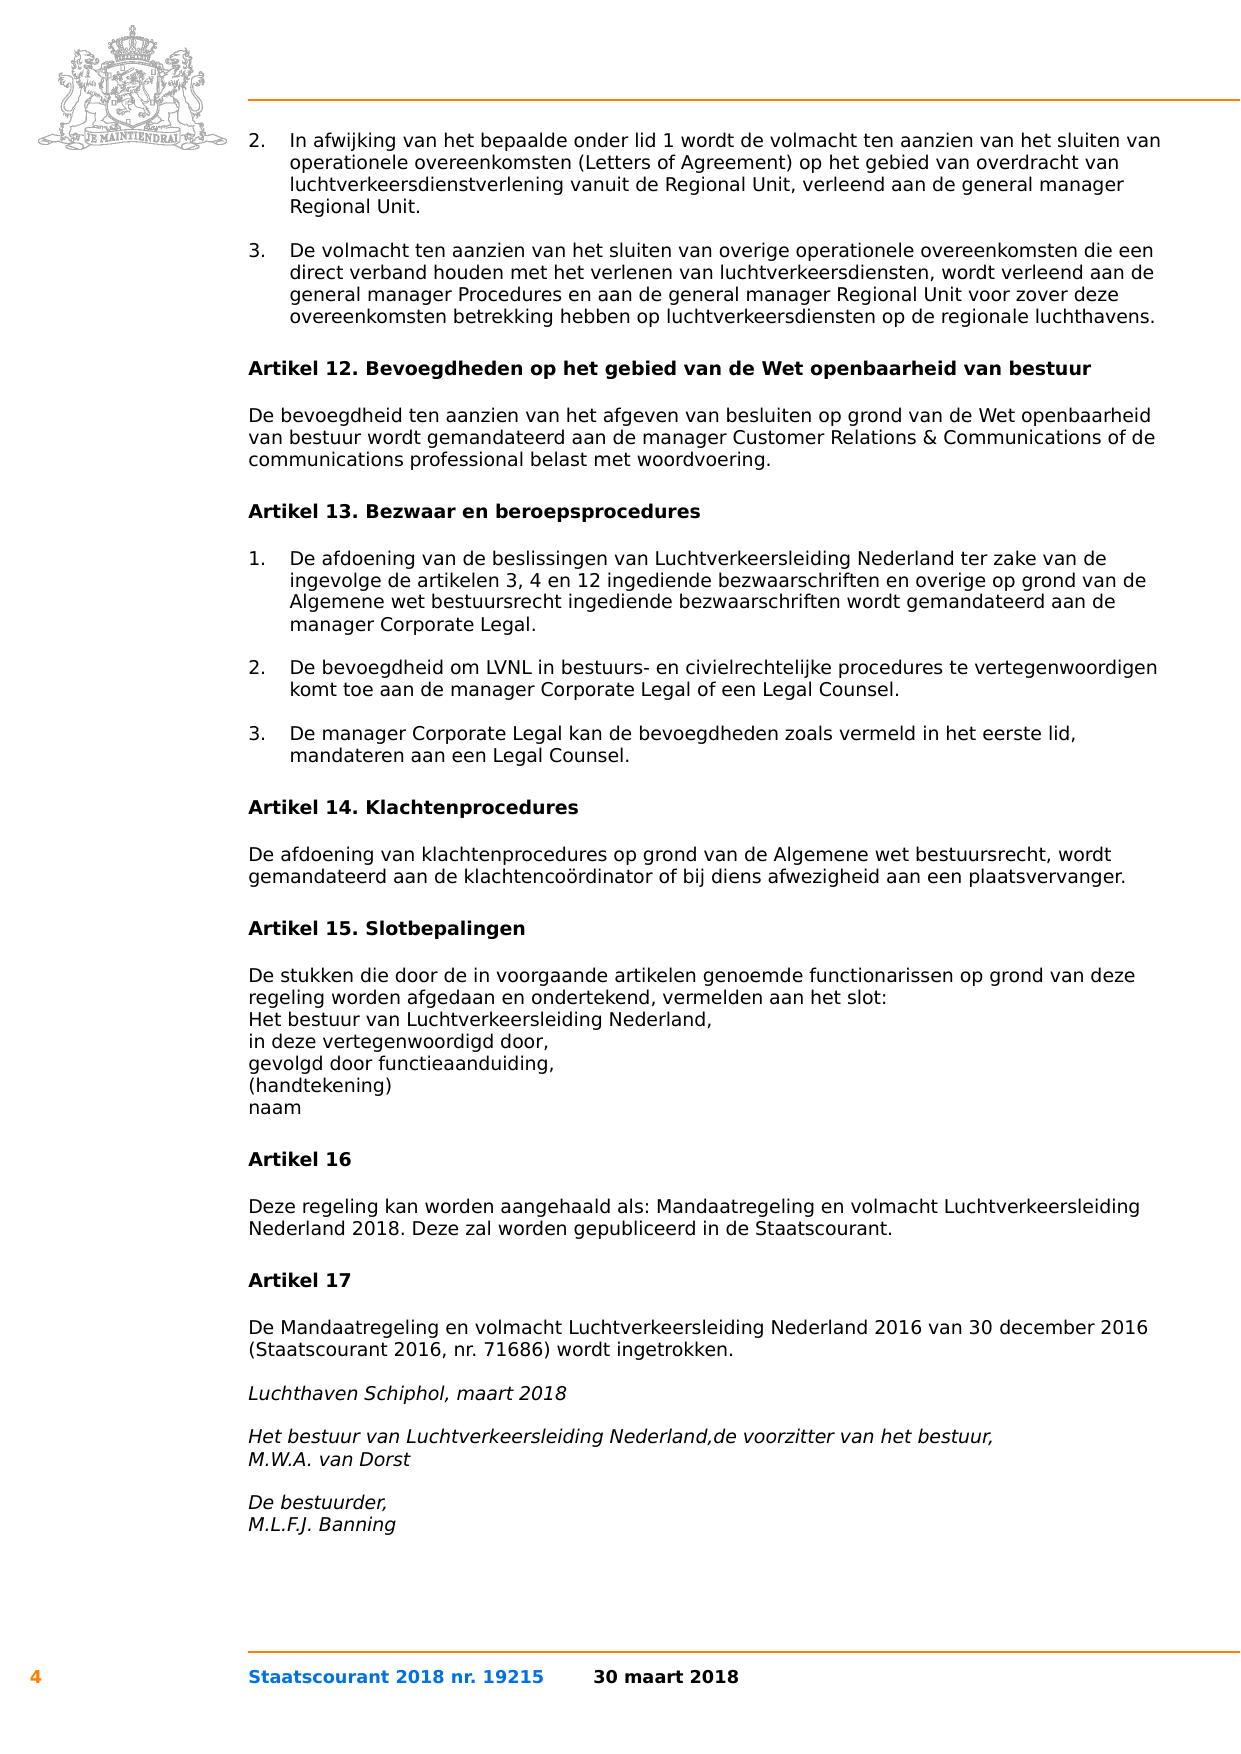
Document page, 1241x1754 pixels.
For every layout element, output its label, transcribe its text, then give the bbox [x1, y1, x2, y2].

text Het bestuur van Luchtverkeersleiding Nederland, [248, 1009, 1163, 1031]
text 3. De volmacht ten aanzien van het sluiten van overige operationele overeenkomsten die een direct verband houden met het verlenen van luchtverkeersdiensten, wordt verleend aan de general manager Procedures en aan de general manager Regional Unit voor zover deze overeenkomsten betrekking hebben op luchtverkeersdiensten op de regionale luchthavens. [248, 240, 1163, 328]
text naam [248, 1097, 1163, 1119]
text Luchthaven Schiphol, maart 2018 [248, 1383, 1163, 1404]
text Deze regeling kan worden aangehaald als: Mandaatregeling en volmacht Luchtverkeersleiding Nederland 2018. Deze zal worden gepubliceerd in de Staatscourant. [248, 1196, 1163, 1240]
text De bestuurder, M.L.F.J. Banning [248, 1492, 1163, 1536]
subtitle Artikel 17 [248, 1270, 1163, 1292]
text De Mandaatregeling en volmacht Luchtverkeersleiding Nederland 2016 van 30 december 2016 (Staatscourant 2016, nr. 71686) wordt ingetrokken. [248, 1317, 1163, 1361]
text De afdoening van klachtenprocedures op grond van de Algemene wet bestuursrecht, wordt gemandateerd aan de klachtencoördinator of bij diens afwezigheid aan een plaatsvervanger. [248, 844, 1163, 888]
text in deze vertegenwoordigd door, [248, 1031, 1163, 1053]
text 3. De manager Corporate Legal kan de bevoegdheden zoals vermeld in het eerste lid, mandateren aan een Legal Counsel. [248, 723, 1163, 767]
picture [38, 25, 227, 150]
subtitle Artikel 16 [248, 1149, 1163, 1171]
text gevolgd door functieaanduiding, [248, 1053, 1163, 1075]
text De stukken die door de in voorgaande artikelen genoemde functionarissen op grond van deze regeling worden afgedaan en ondertekend, vermelden aan het slot: [248, 965, 1163, 1009]
text Het bestuur van Luchtverkeersleiding Nederland,de voorzitter van het bestuur, M.W.A. van Dorst [248, 1426, 1163, 1470]
subtitle Artikel 13. Bezwaar en beroepsprocedures [248, 501, 1163, 522]
text (handtekening) [248, 1075, 1163, 1097]
text 2. De bevoegdheid om LVNL in bestuurs- en civielrechtelijke procedures te vertegenwoordigen komt toe aan de manager Corporate Legal of een Legal Counsel. [248, 657, 1163, 701]
text 2. In afwijking van het bepaalde onder lid 1 wordt de volmacht ten aanzien van het sluiten van operationele overeenkomsten (Letters of Agreement) op het gebied van overdracht van luchtverkeersdienstverlening vanuit de Regional Unit, verleend aan de general manager Regional Unit. [248, 130, 1163, 218]
text 1. De afdoening van de beslissingen van Luchtverkeersleiding Nederland ter zake van de ingevolge de artikelen 3, 4 en 12 ingediende bezwaarschriften en overige op grond van de Algemene wet bestuursrecht ingediende bezwaarschriften wordt gemandateerd aan de manager Corporate Legal. [248, 547, 1163, 635]
subtitle Artikel 14. Klachtenprocedures [248, 797, 1163, 819]
subtitle Artikel 15. Slotbepalingen [248, 918, 1163, 940]
subtitle Artikel 12. Bevoegdheden op het gebied van de Wet openbaarheid van bestuur [248, 358, 1163, 379]
text De bevoegdheid ten aanzien van het afgeven van besluiten op grond van de Wet openbaarheid van bestuur wordt gemandateerd aan de manager Customer Relations & Communications of de communications professional belast met woordvoering. [248, 404, 1163, 471]
